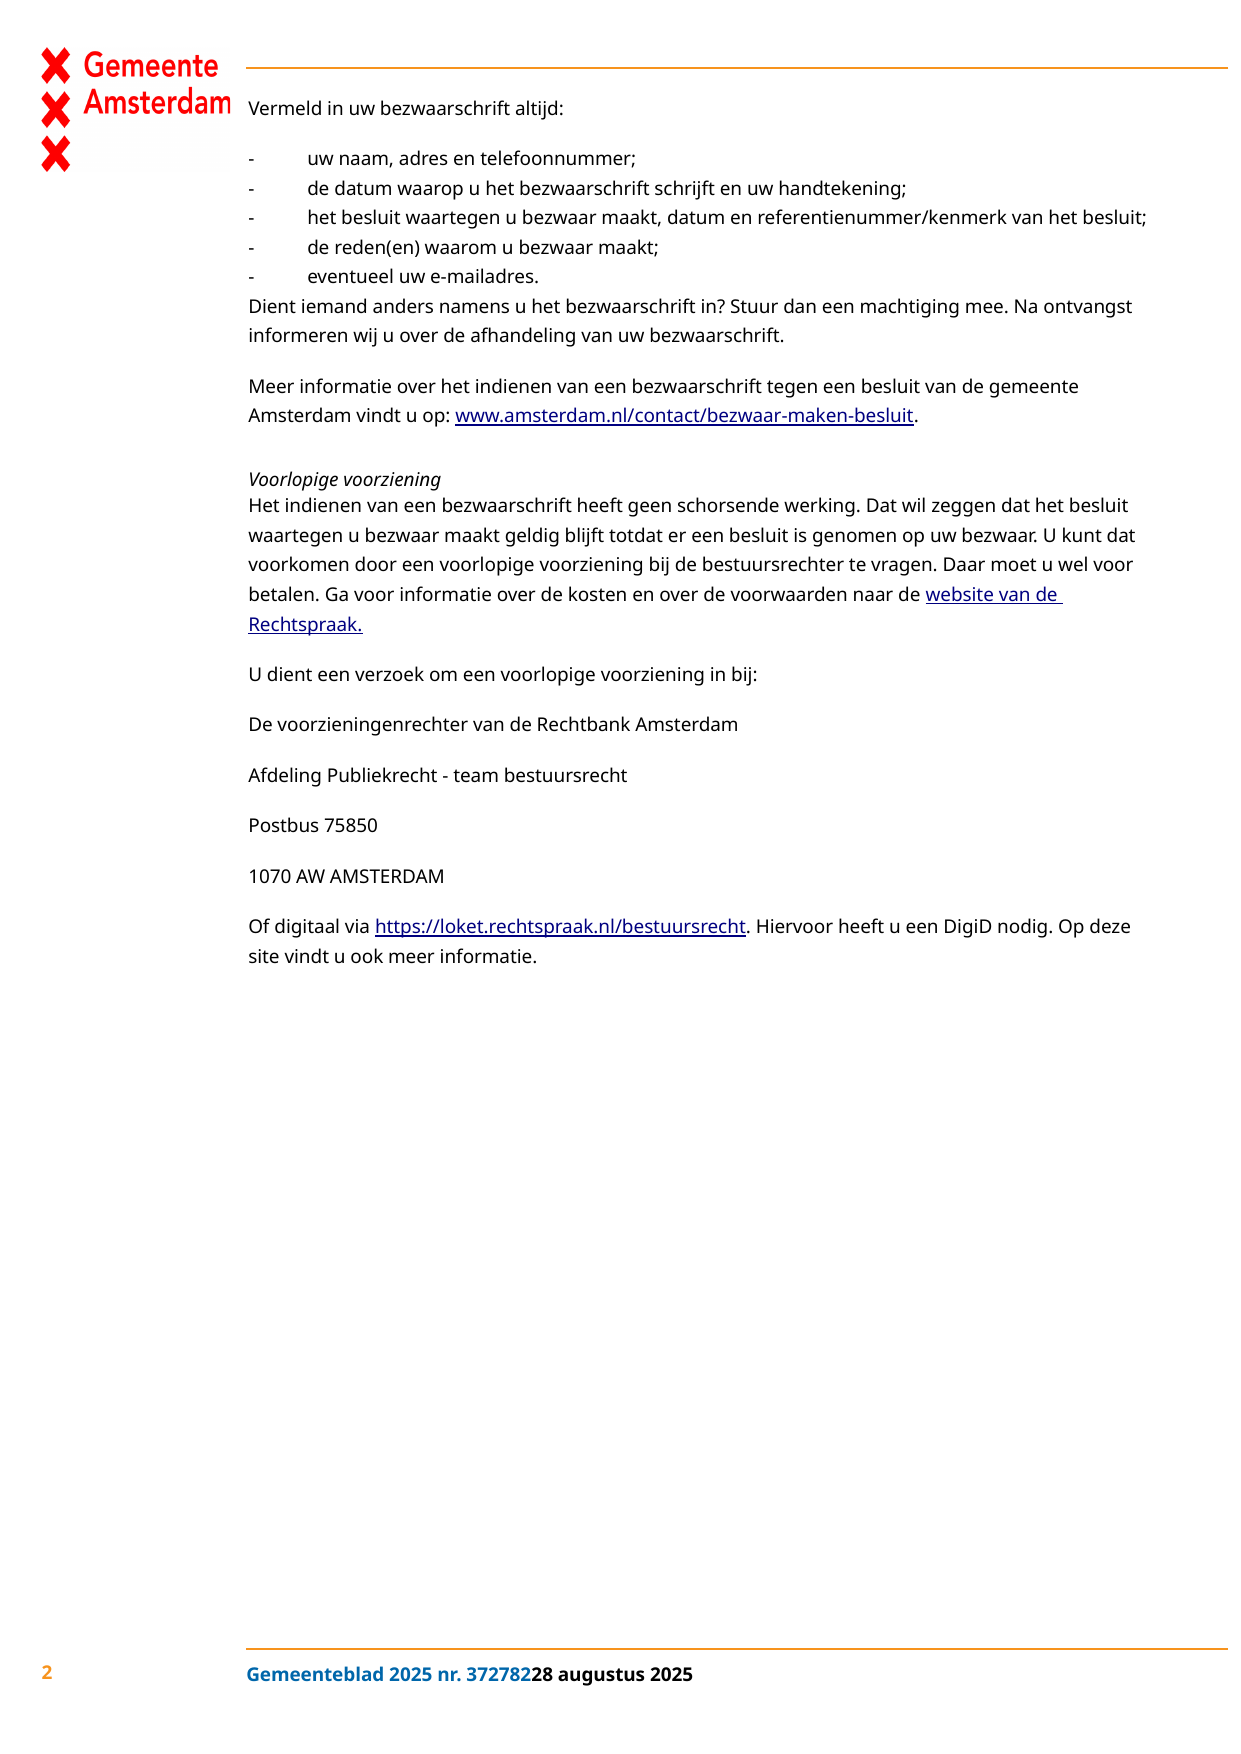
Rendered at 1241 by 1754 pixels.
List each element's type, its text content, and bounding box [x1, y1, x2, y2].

list eventueel uw e-mailadres. [248, 263, 1152, 289]
text U dient een verzoek om een voorlopige voorziening in bij: [248, 661, 1152, 687]
text Postbus 75850 [248, 812, 1152, 838]
text 1070 AW AMSTERDAM [248, 863, 1152, 888]
text Meer informatie over het indienen van een bezwaarschrift tegen een besluit van de gemeente Amsterdam vindt u op: www.amsterdam.nl/contact/bezwaar-maken-besluit. [248, 373, 1152, 428]
text Dient iemand anders namens u het bezwaarschrift in? Stuur dan een machtiging mee. Na ontvangst informeren wij u over de afhandeling van uw bezwaarschrift. [248, 293, 1152, 348]
text Voorlopige voorziening [248, 467, 1152, 492]
picture [41, 47, 231, 172]
text Of digitaal via https://loket.rechtspraak.nl/bestuursrecht. Hiervoor heeft u een DigiD nodig. Op deze site vindt u ook meer informatie. [248, 913, 1152, 968]
text De voorzieningenrechter van de Rechtbank Amsterdam [248, 712, 1152, 737]
text Het indienen van een bezwaarschrift heeft geen schorsende werking. Dat wil zeggen dat het besluit waartegen u bezwaar maakt geldig blijft totdat er een besluit is genomen op uw bezwaar. U kunt dat voorkomen door een voorlopige voorziening bij de bestuursrechter te vragen. Daar moet u wel voor betalen. Ga voor informatie over de kosten en over de voorwaarden naar de website van de Rechtspraak. [248, 492, 1152, 636]
list het besluit waartegen u bezwaar maakt, datum en referentienummer/kenmerk van het besluit; [248, 204, 1152, 230]
list de reden(en) waarom u bezwaar maakt; [248, 234, 1152, 260]
list de datum waarop u het bezwaarschrift schrijft en uw handtekening; [248, 175, 1152, 201]
text Vermeld in uw bezwaarschrift altijd: [248, 95, 1152, 121]
text Afdeling Publiekrecht - team bestuursrecht [248, 762, 1152, 788]
list uw naam, adres en telefoonnummer; [248, 145, 1152, 171]
